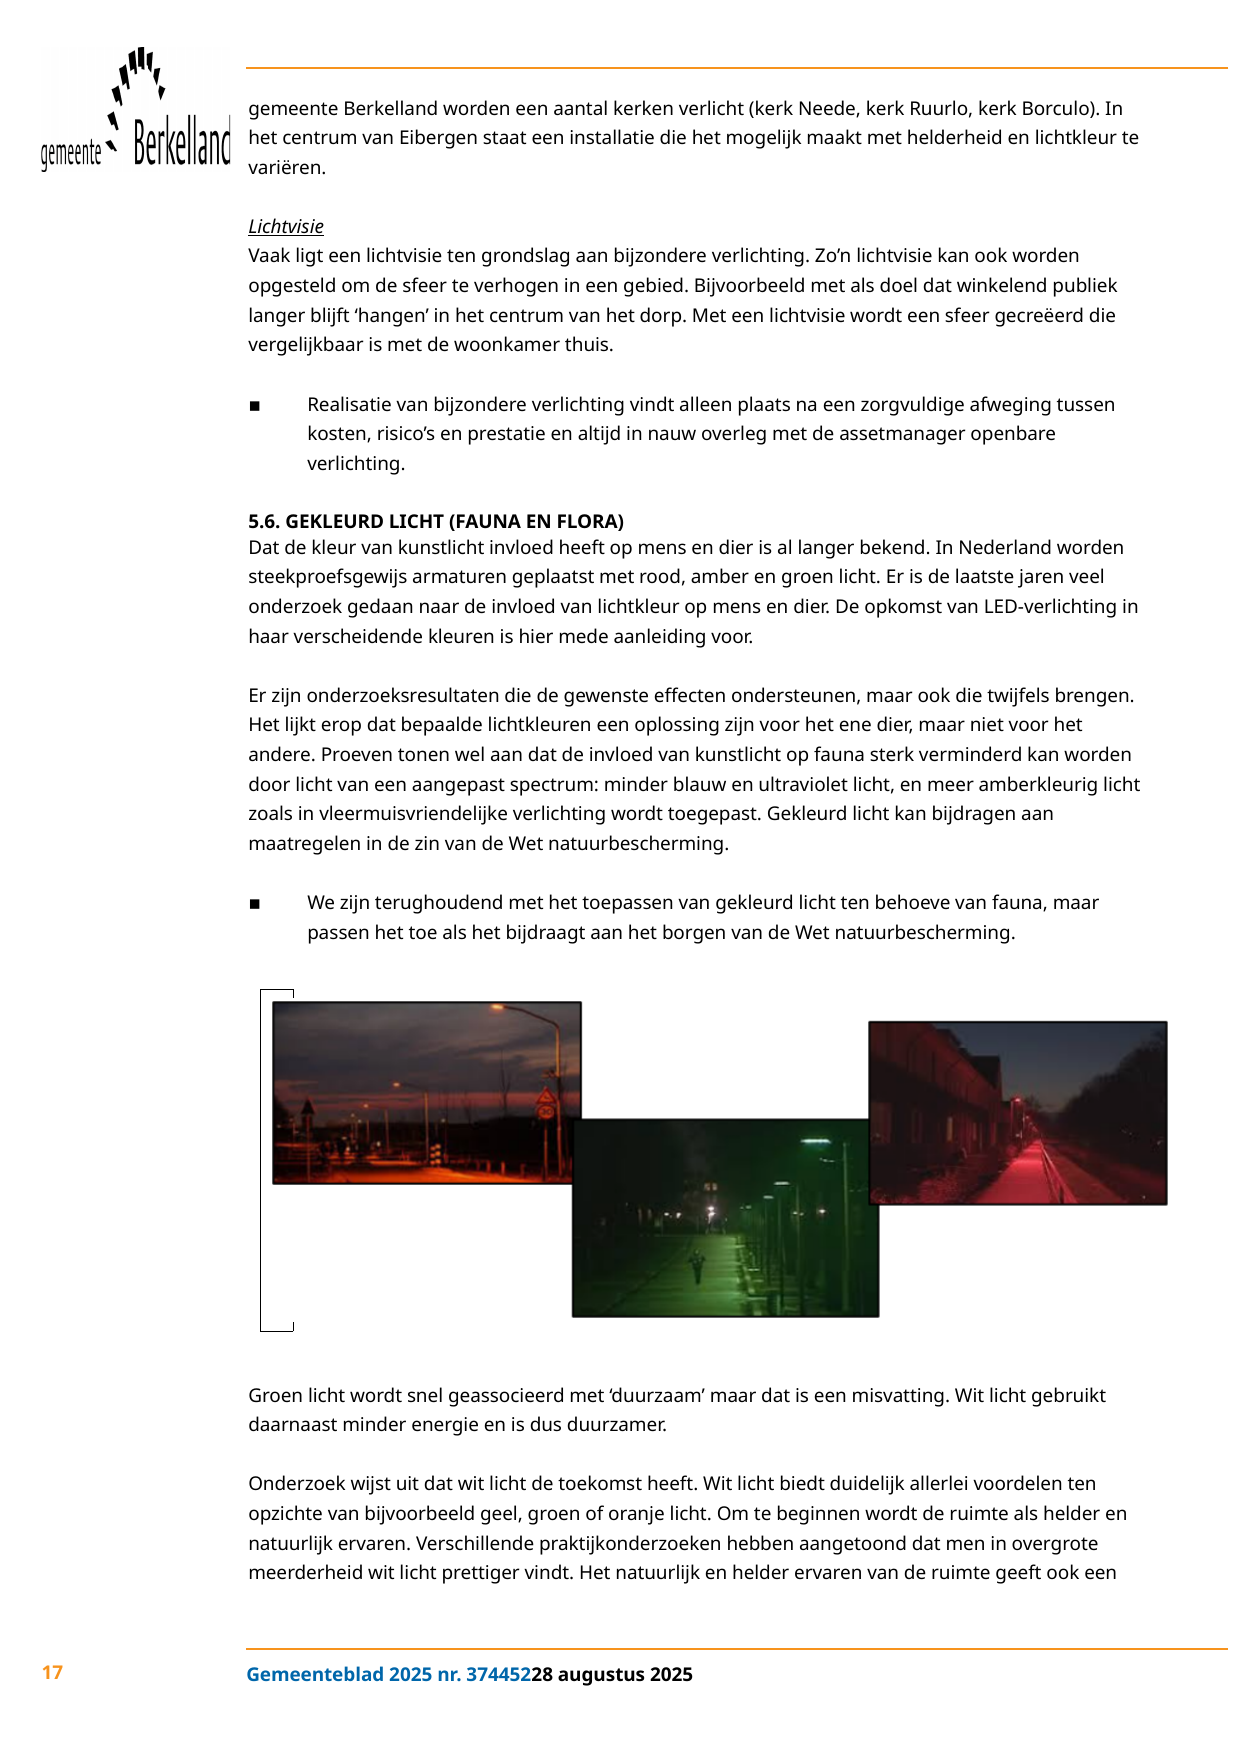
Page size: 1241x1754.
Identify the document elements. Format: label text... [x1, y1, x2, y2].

table_header Realisatie van bijzondere verlichting vindt alleen plaats na een zorgvuldige afweging tussen kosten, risico’s en prestatie en altijd in nauw overleg met de assetmanager openbare verlichting. [248, 391, 1152, 476]
picture [268, 998, 1173, 1322]
text Onderzoek wijst uit dat wit licht de toekomst heeft. Wit licht biedt duidelijk allerlei voordelen ten opzichte van bijvoorbeeld geel, groen of oranje licht. Om te beginnen wordt de ruimte als helder en natuurlijk ervaren. Verschillende praktijkonderzoeken hebben aangetoond dat men in overgrote meerderheid wit licht prettiger vindt. Het natuurlijk en helder ervaren van de ruimte geeft ook een [248, 1471, 1152, 1585]
text 5.6. GEKLEURD LICHT (FAUNA EN FLORA) [248, 508, 1152, 534]
text Vaak ligt een lichtvisie ten grondslag aan bijzondere verlichting. Zo’n lichtvisie kan ook worden opgesteld om de sfeer te verhogen in een gebied. Bijvoorbeeld met als doel dat winkelend publiek langer blijft ‘hangen’ in het centrum van het dorp. Met een lichtvisie wordt een sfeer gecreëerd die vergelijkbaar is met de woonkamer thuis. [248, 243, 1152, 357]
text gemeente Berkelland worden een aantal kerken verlicht (kerk Neede, kerk Ruurlo, kerk Borculo). In het centrum van Eibergen staat een installatie die het mogelijk maakt met helderheid en lichtkleur te variëren. [248, 95, 1152, 180]
text Er zijn onderzoeksresultaten die de gewenste effecten ondersteunen, maar ook die twijfels brengen. Het lijkt erop dat bepaalde lichtkleuren een oplossing zijn voor het ene dier, maar niet voor het andere. Proeven tonen wel aan dat de invloed van kunstlicht op fauna sterk verminderd kan worden door licht van een aangepast spectrum: minder blauw en ultraviolet licht, en meer amberkleurig licht zoals in vleermuisvriendelijke verlichting wordt toegepast. Gekleurd licht kan bijdragen aan maatregelen in de zin van de Wet natuurbescherming. [248, 682, 1152, 856]
text Lichtvisie [248, 213, 1152, 239]
text Groen licht wordt snel geassocieerd met ‘duurzaam’ maar dat is een misvatting. Wit licht gebruikt daarnaast minder energie en is dus duurzamer. [248, 1382, 1152, 1437]
picture [41, 47, 231, 172]
text Dat de kleur van kunstlicht invloed heeft op mens en dier is al langer bekend. In Nederland worden steekproefsgewijs armaturen geplaatst met rood, amber en groen licht. Er is de laatste jaren veel onderzoek gedaan naar de invloed van lichtkleur op mens en dier. De opkomst van LED-verlichting in haar verscheidende kleuren is hier mede aanleiding voor. [248, 534, 1152, 649]
table_header We zijn terughoudend met het toepassen van gekleurd licht ten behoeve van fauna, maar passen het toe als het bijdraagt aan het borgen van de Wet natuurbescherming. [248, 889, 1152, 944]
